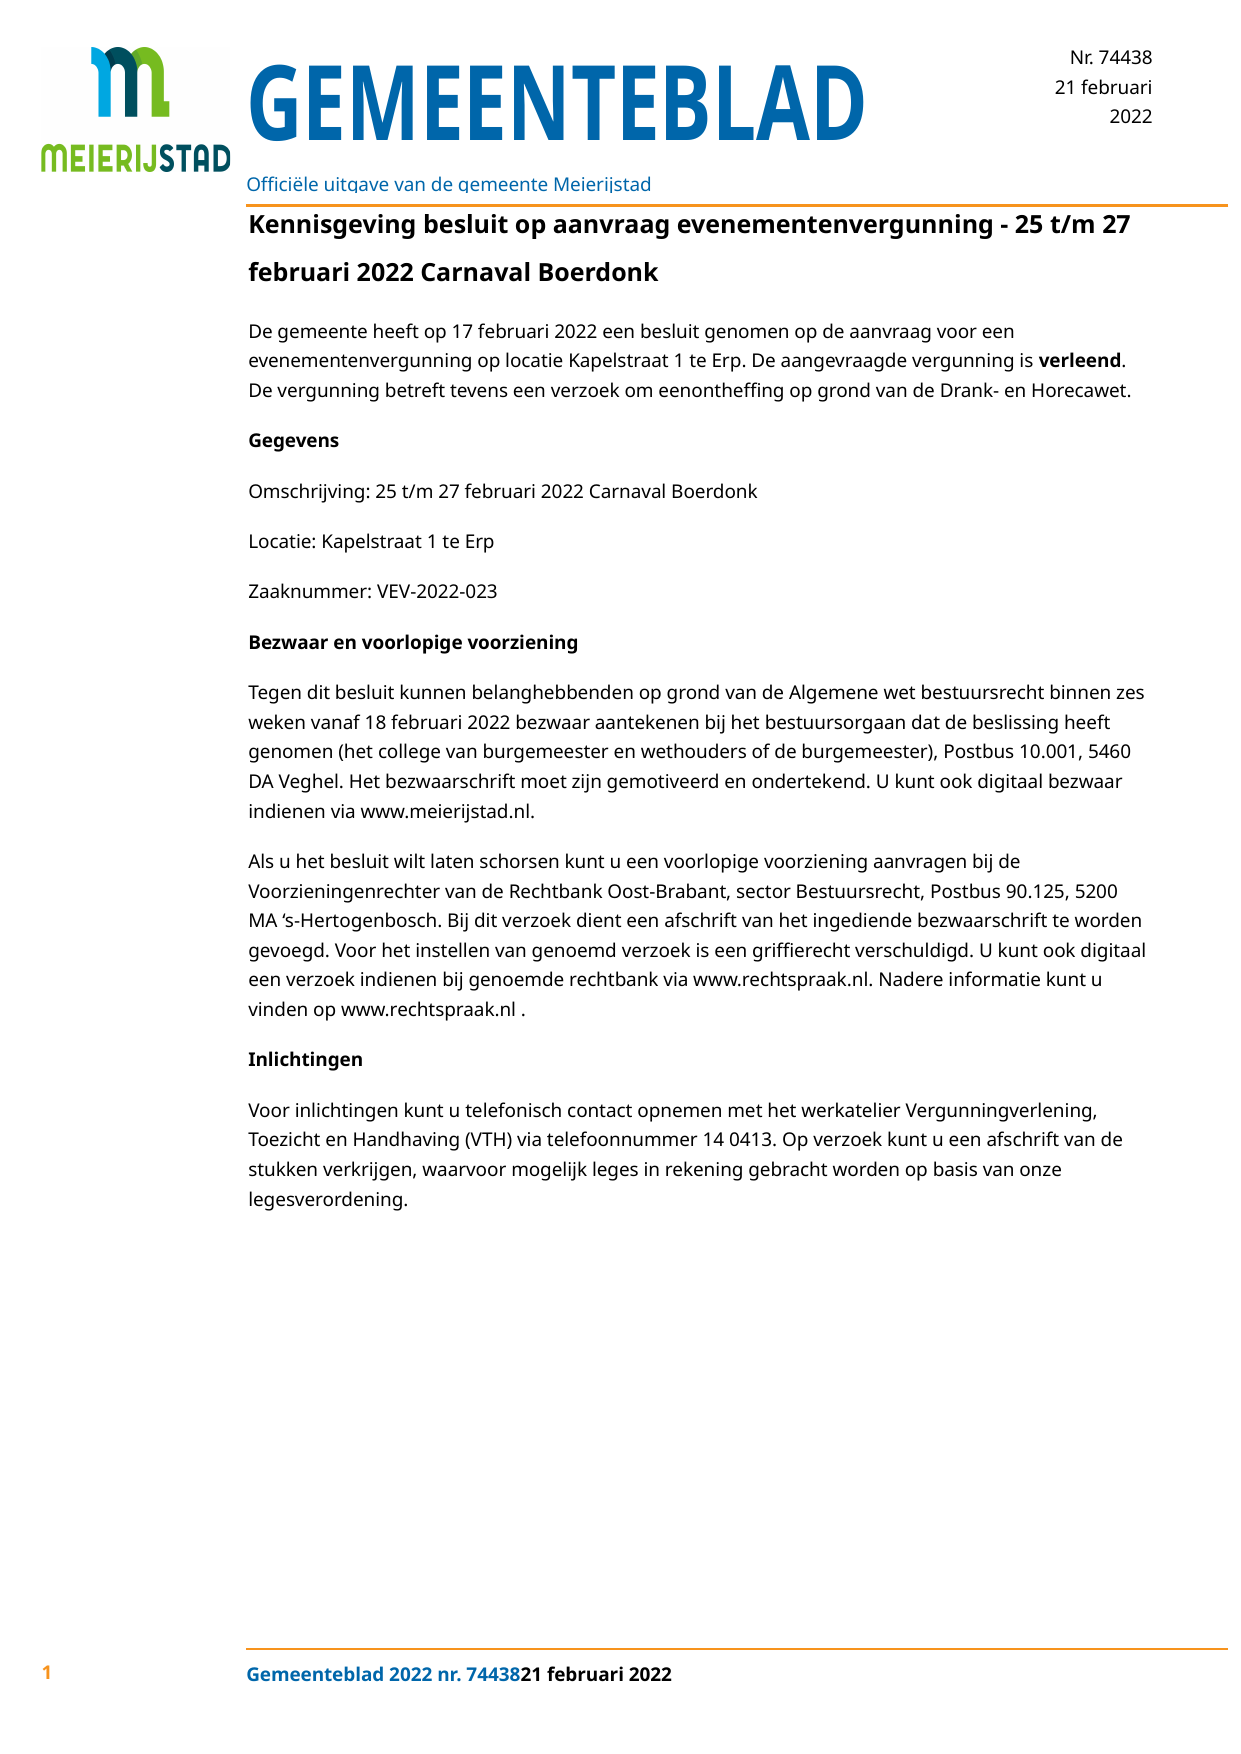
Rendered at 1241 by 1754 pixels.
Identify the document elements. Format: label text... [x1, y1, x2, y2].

text Locatie: Kapelstraat 1 te Erp [248, 528, 1152, 554]
text Inlichtingen [248, 1047, 1152, 1072]
text Kennisgeving besluit op aanvraag evenementenvergunning - 25 t/m 27 februari 2022 Carnaval Boerdonk [248, 207, 1152, 288]
text De gemeente heeft op 17 februari 2022 een besluit genomen op de aanvraag voor een evenementenvergunning op locatie Kapelstraat 1 te Erp. De aangevraagde vergunning is verleend. De vergunning betreft tevens een verzoek om eenontheffing op grond van de Drank- en Horecawet. [248, 318, 1152, 403]
text Bezwaar en voorlopige voorziening [248, 629, 1152, 655]
text Gegevens [248, 427, 1152, 453]
text Voor inlichtingen kunt u telefonisch contact opnemen met het werkatelier Vergunningverlening, Toezicht en Handhaving (VTH) via telefoonnummer 14 0413. Op verzoek kunt u een afschrift van de stukken verkrijgen, waarvoor mogelijk leges in rekening gebracht worden op basis van onze legesverordening. [248, 1097, 1152, 1212]
picture [41, 47, 231, 172]
text Zaaknummer: VEV-2022-023 [248, 579, 1152, 604]
text Als u het besluit wilt laten schorsen kunt u een voorlopige voorziening aanvragen bij de Voorzieningenrechter van de Rechtbank Oost-Brabant, sector Bestuursrecht, Postbus 90.125, 5200 MA ‘s-Hertogenbosch. Bij dit verzoek dient een afschrift van het ingediende bezwaarschrift te worden gevoegd. Voor het instellen van genoemd verzoek is een griffierecht verschuldigd. U kunt ook digitaal een verzoek indienen bij genoemde rechtbank via www.rechtspraak.nl. Nadere informatie kunt u vinden op www.rechtspraak.nl . [248, 848, 1152, 1022]
text Omschrijving: 25 t/m 27 februari 2022 Carnaval Boerdonk [248, 478, 1152, 504]
text Tegen dit besluit kunnen belanghebbenden op grond van de Algemene wet bestuursrecht binnen zes weken vanaf 18 februari 2022 bezwaar aantekenen bij het bestuursorgaan dat de beslissing heeft genomen (het college van burgemeester en wethouders of de burgemeester), Postbus 10.001, 5460 DA Veghel. Het bezwaarschrift moet zijn gemotiveerd en ondertekend. U kunt ook digitaal bezwaar indienen via www.meierijstad.nl. [248, 679, 1152, 824]
